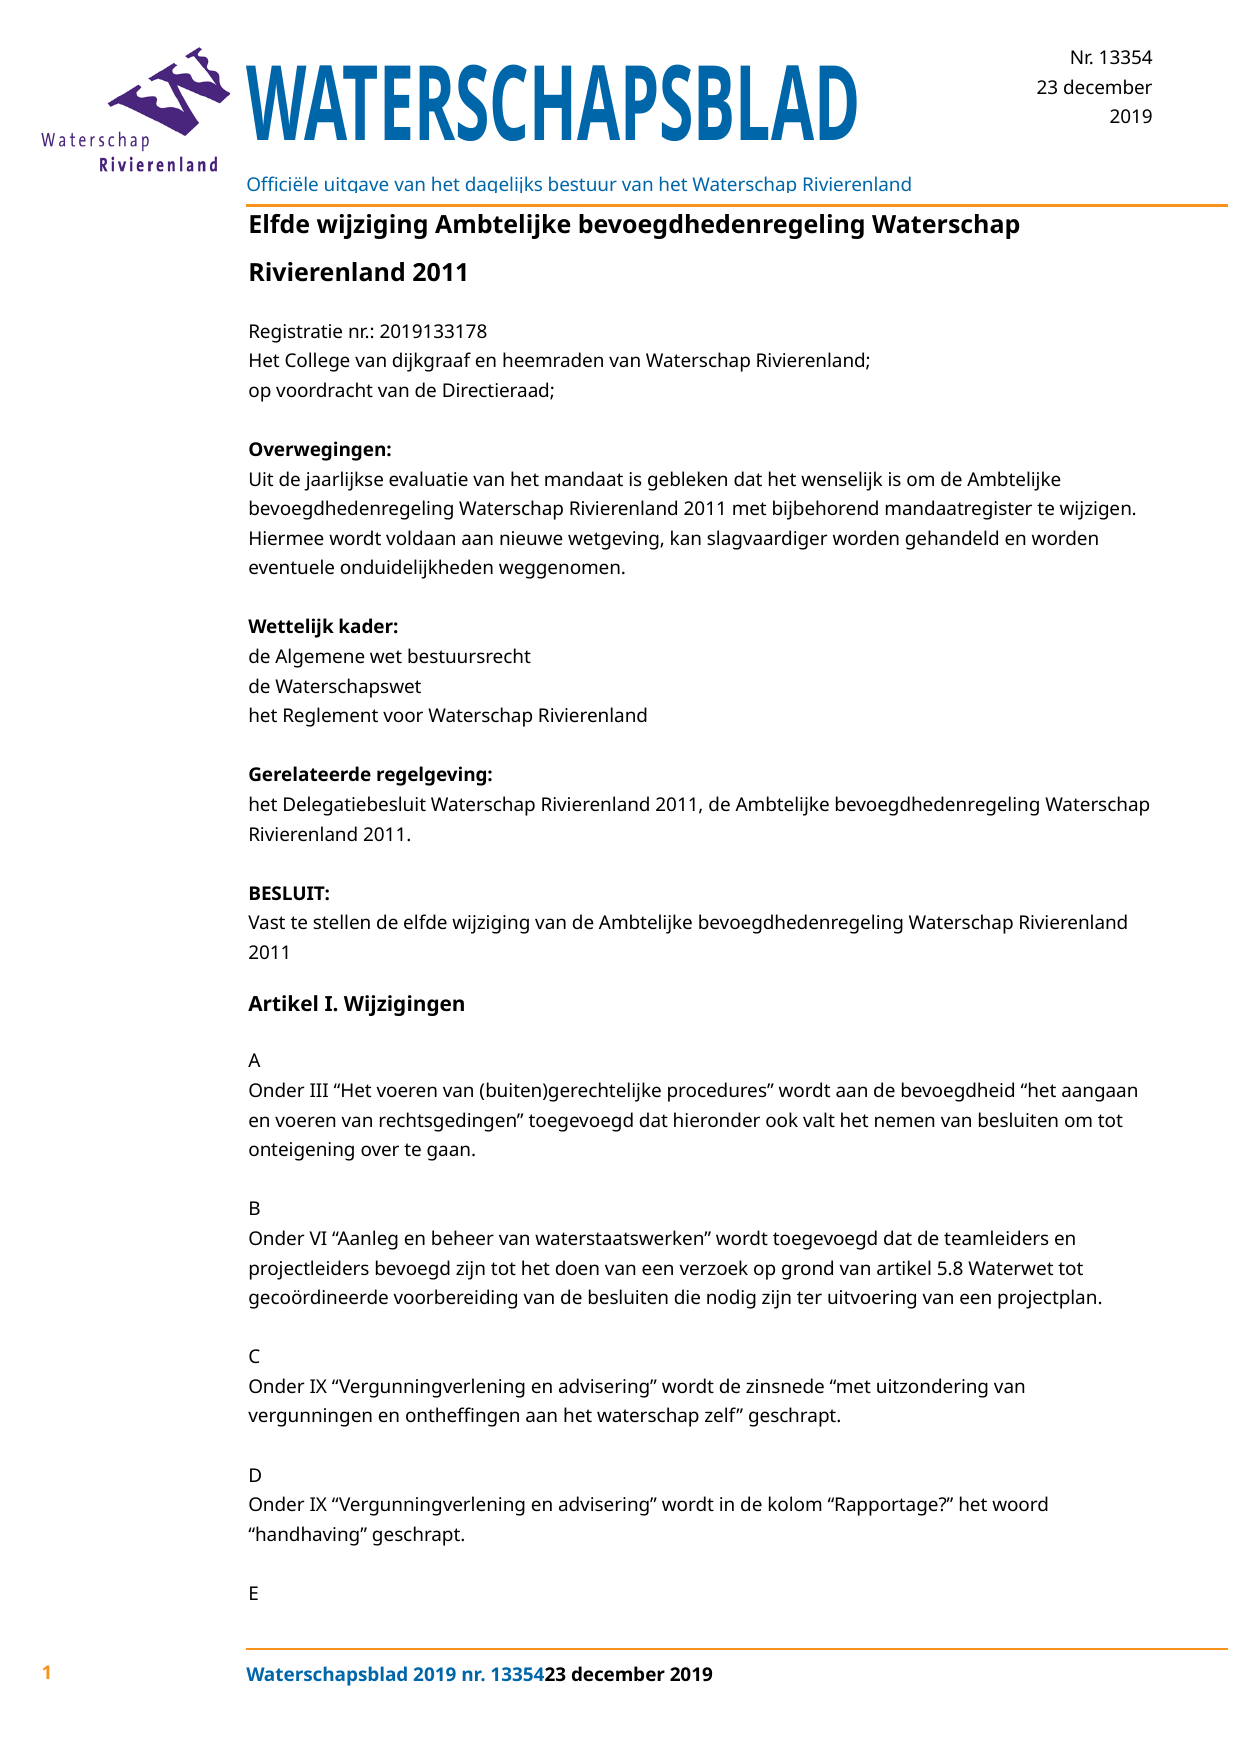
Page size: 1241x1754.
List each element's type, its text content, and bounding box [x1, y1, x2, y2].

text C [248, 1343, 1152, 1369]
text Het College van dijkgraaf en heemraden van Waterschap Rivierenland; [248, 347, 1152, 373]
text Elfde wijziging Ambtelijke bevoegdhedenregeling Waterschap Rivierenland 2011 [248, 207, 1152, 288]
picture [41, 47, 231, 172]
text B [248, 1196, 1152, 1221]
text Onder IX “Vergunningverlening en advisering” wordt in de kolom “Rapportage?” het woord “handhaving” geschrapt. [248, 1491, 1152, 1547]
text de Waterschapswet [248, 673, 1152, 699]
text het Delegatiebesluit Waterschap Rivierenland 2011, de Ambtelijke bevoegdhedenregeling Waterschap Rivierenland 2011. [248, 791, 1152, 847]
text het Reglement voor Waterschap Rivierenland [248, 702, 1152, 728]
text Artikel I. Wijzigingen [248, 989, 1152, 1018]
text Onder IX “Vergunningverlening en advisering” wordt de zinsnede “met uitzondering van vergunningen en ontheffingen aan het waterschap zelf” geschrapt. [248, 1373, 1152, 1428]
text Registratie nr.: 2019133178 [248, 318, 1152, 344]
text BESLUIT: [248, 880, 1152, 906]
text Wettelijk kader: [248, 614, 1152, 639]
text Uit de jaarlijkse evaluatie van het mandaat is gebleken dat het wenselijk is om de Ambtelijke bevoegdhedenregeling Waterschap Rivierenland 2011 met bijbehorend mandaatregister te wijzigen. Hiermee wordt voldaan aan nieuwe wetgeving, kan slagvaardiger worden gehandeld en worden eventuele onduidelijkheden weggenomen. [248, 466, 1152, 580]
text op voordracht van de Directieraad; [248, 377, 1152, 403]
text Gerelateerde regelgeving: [248, 762, 1152, 787]
text Overwegingen: [248, 436, 1152, 462]
text E [248, 1580, 1152, 1606]
text de Algemene wet bestuursrecht [248, 643, 1152, 669]
text Onder VI “Aanleg en beheer van waterstaatswerken” wordt toegevoegd dat de teamleiders en projectleiders bevoegd zijn tot het doen van een verzoek op grond van artikel 5.8 Waterwet tot gecoördineerde voorbereiding van de besluiten die nodig zijn ter uitvoering van een projectplan. [248, 1225, 1152, 1310]
text A [248, 1048, 1152, 1073]
text Vast te stellen de elfde wijziging van de Ambtelijke bevoegdhedenregeling Waterschap Rivierenland 2011 [248, 909, 1152, 965]
text D [248, 1462, 1152, 1487]
text Onder III “Het voeren van (buiten)gerechtelijke procedures” wordt aan de bevoegdheid “het aangaan en voeren van rechtsgedingen” toegevoegd dat hieronder ook valt het nemen van besluiten om tot onteigening over te gaan. [248, 1077, 1152, 1162]
